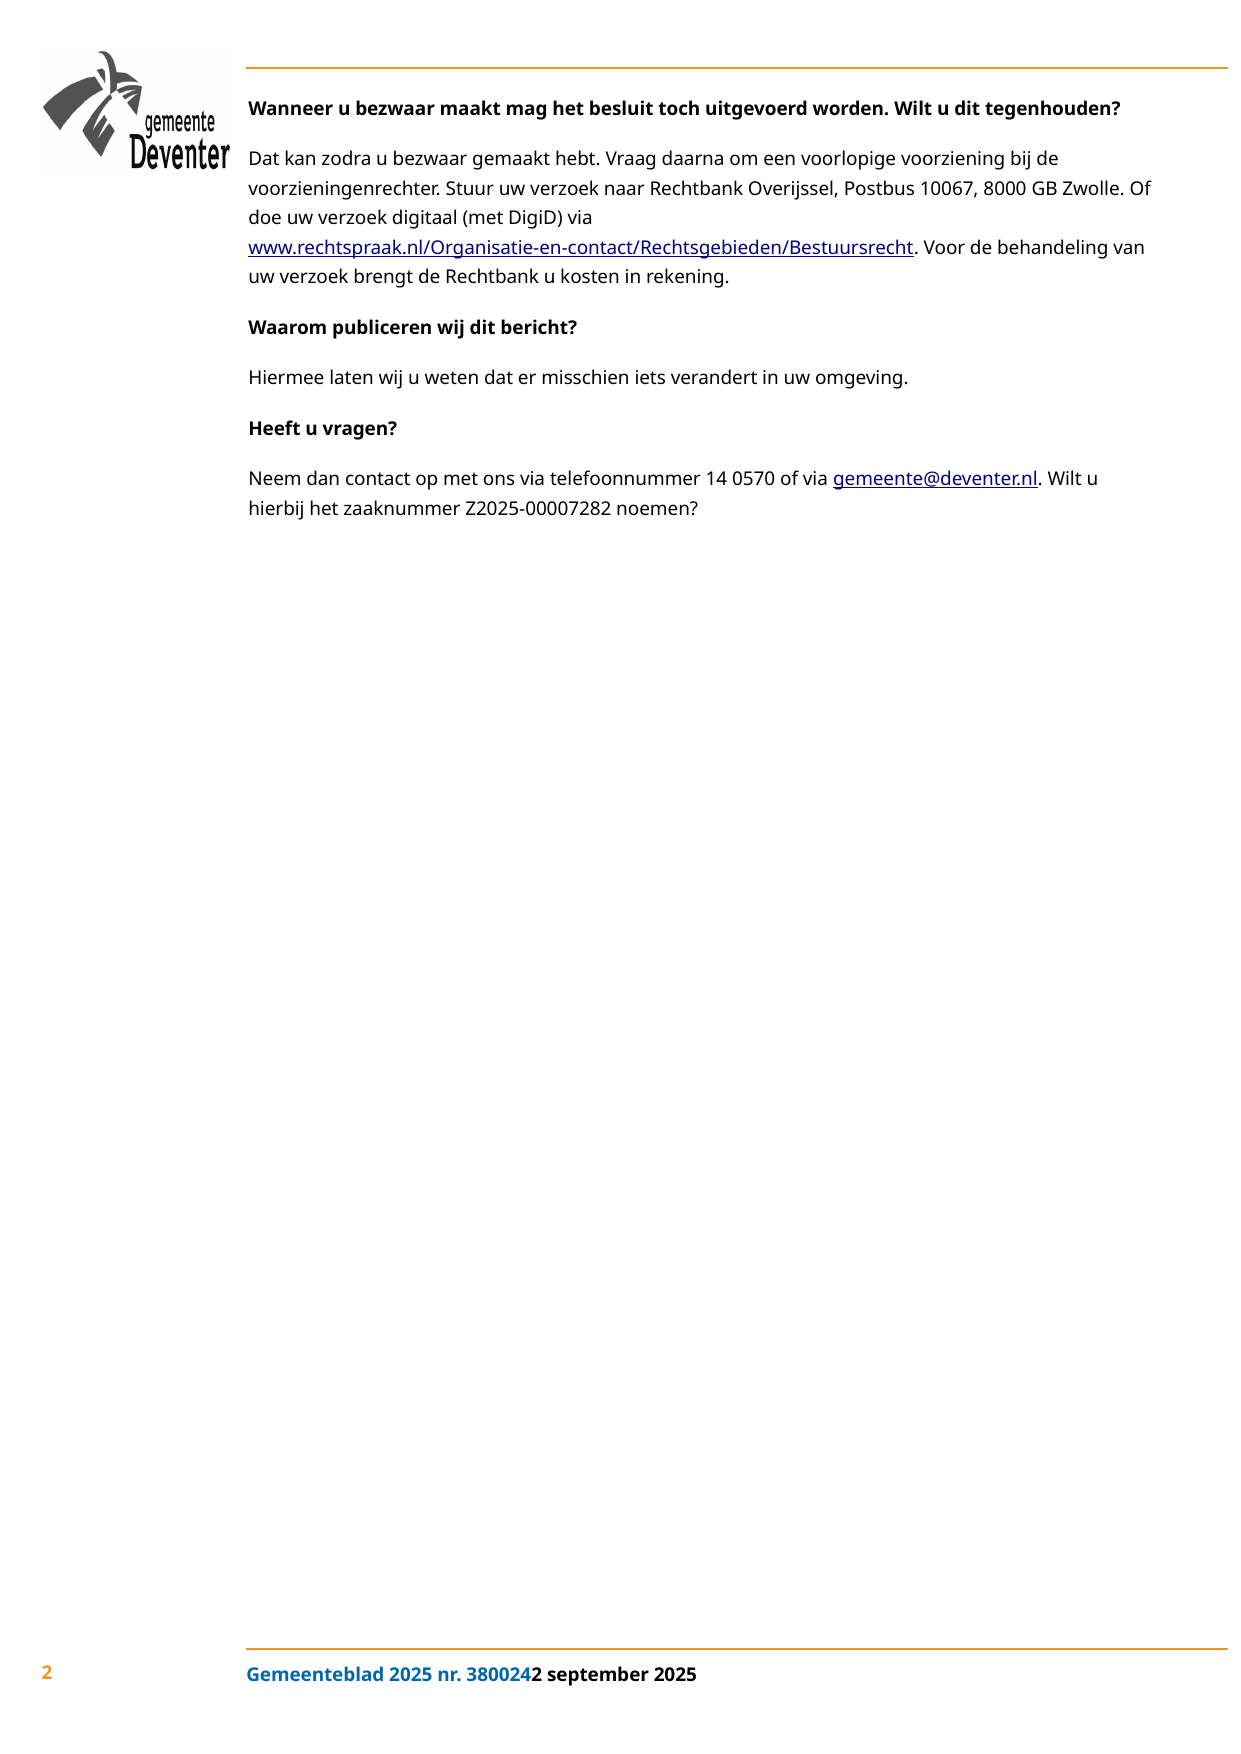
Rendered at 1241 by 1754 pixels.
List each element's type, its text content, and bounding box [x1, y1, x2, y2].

text Neem dan contact op met ons via telefoonnummer 14 0570 of via gemeente@deventer.nl. Wilt u hierbij het zaaknummer Z2025-00007282 noemen? [248, 465, 1152, 521]
picture [41, 47, 231, 172]
text Dat kan zodra u bezwaar gemaakt hebt. Vraag daarna om een voorlopige voorziening bij de voorzieningenrechter. Stuur uw verzoek naar Rechtbank Overijssel, Postbus 10067, 8000 GB Zwolle. Of doe uw verzoek digitaal (met DigiD) via www.rechtspraak.nl/Organisatie-en-contact/Rechtsgebieden/Bestuursrecht. Voor de behandeling van uw verzoek brengt de Rechtbank u kosten in rekening. [248, 145, 1152, 289]
text Hiermee laten wij u weten dat er misschien iets verandert in uw omgeving. [248, 364, 1152, 390]
text Waarom publiceren wij dit bericht? [248, 314, 1152, 340]
text Wanneer u bezwaar maakt mag het besluit toch uitgevoerd worden. Wilt u dit tegenhouden? [248, 95, 1152, 121]
text Heeft u vragen? [248, 415, 1152, 441]
